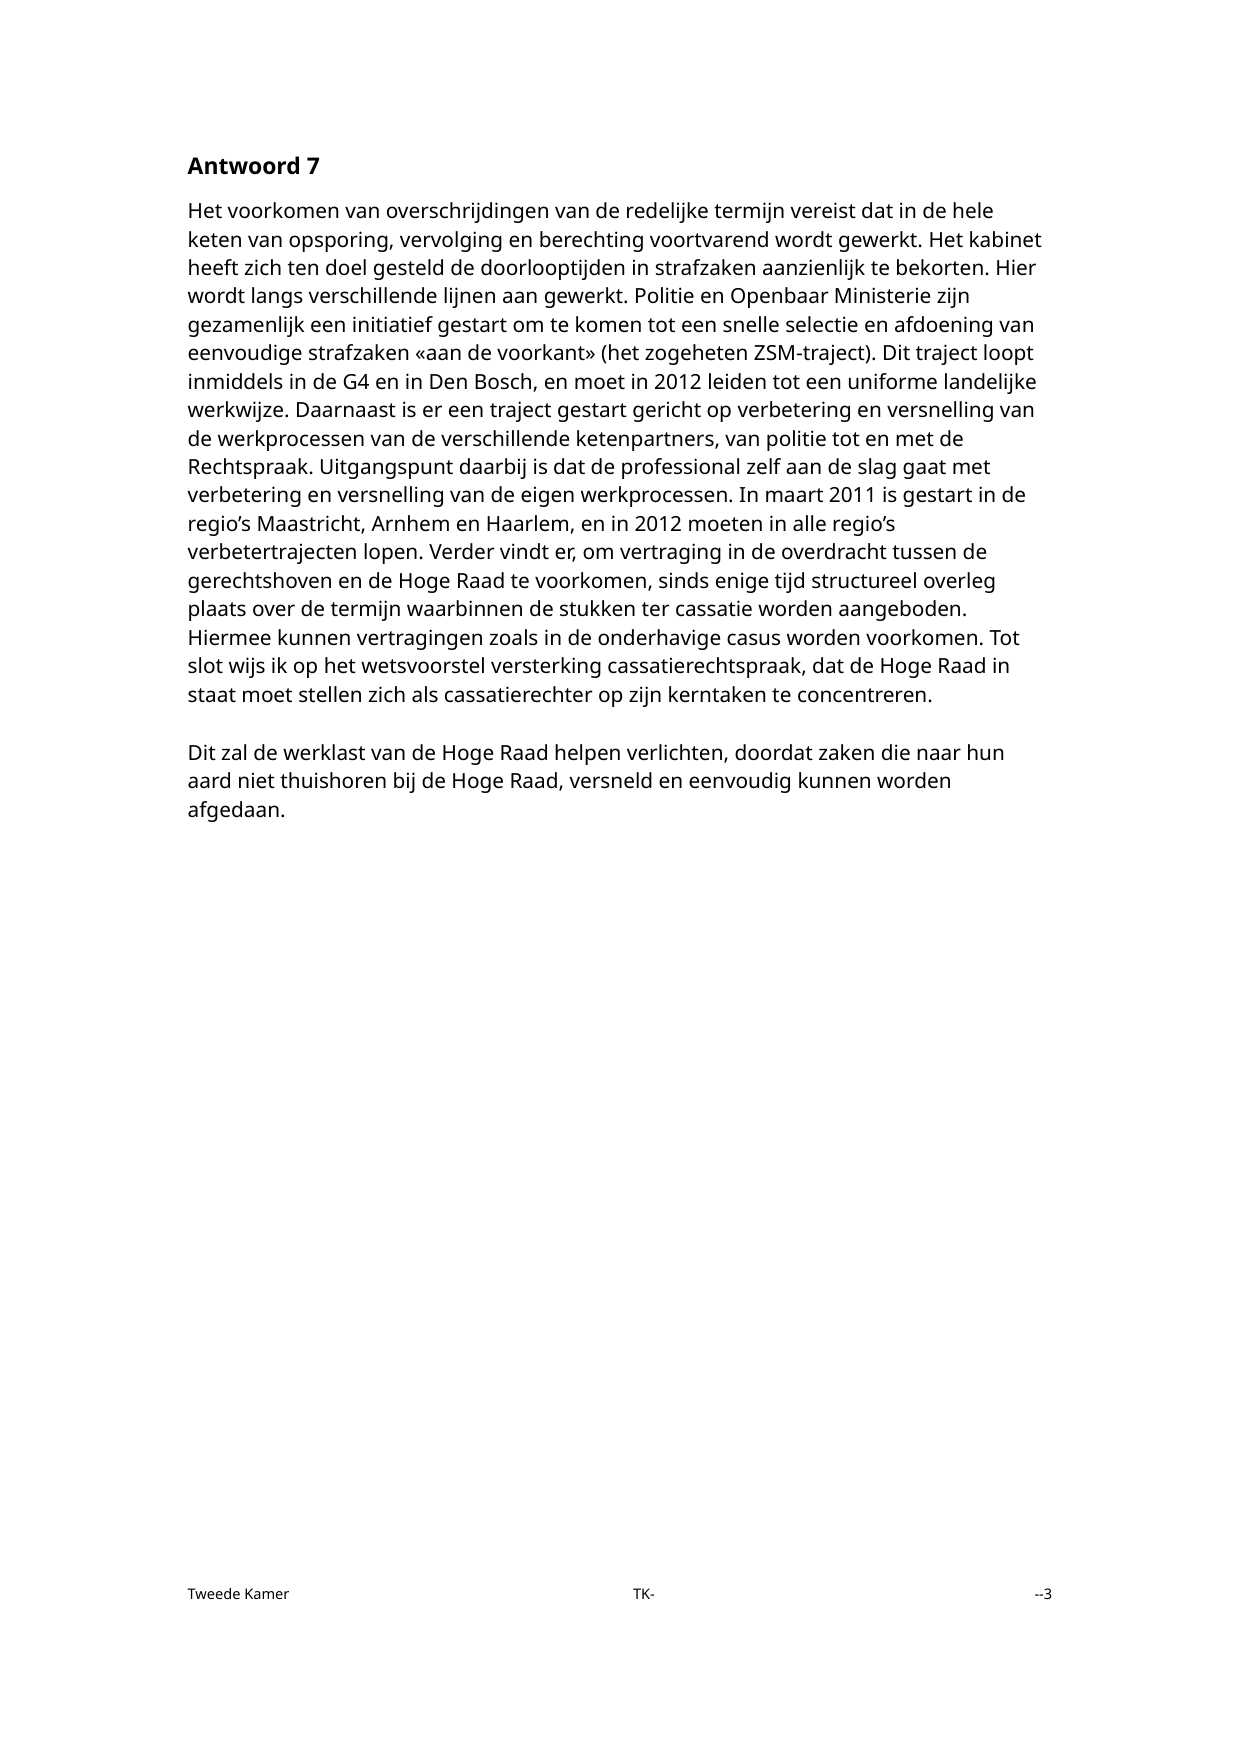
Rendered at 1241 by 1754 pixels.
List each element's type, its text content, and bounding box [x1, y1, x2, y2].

subtitle Antwoord 7 [187, 150, 1053, 181]
text Dit zal de werklast van de Hoge Raad helpen verlichten, doordat zaken die naar hun aard niet thuishoren bij de Hoge Raad, versneld en eenvoudig kunnen worden afgedaan. [187, 738, 1053, 823]
text Het voorkomen van overschrijdingen van de redelijke termijn vereist dat in de hele keten van opsporing, vervolging en berechting voortvarend wordt gewerkt. Het kabinet heeft zich ten doel gesteld de doorlooptijden in strafzaken aanzienlijk te bekorten. Hier wordt langs verschillende lijnen aan gewerkt. Politie en Openbaar Ministerie zijn gezamenlijk een initiatief gestart om te komen tot een snelle selectie en afdoening van eenvoudige strafzaken «aan de voorkant» (het zogeheten ZSM-traject). Dit traject loopt inmiddels in de G4 en in Den Bosch, en moet in 2012 leiden tot een uniforme landelijke werkwijze. Daarnaast is er een traject gestart gericht op verbetering en versnelling van de werkprocessen van de verschillende ketenpartners, van politie tot en met de Rechtspraak. Uitgangspunt daarbij is dat de professional zelf aan de slag gaat met verbetering en versnelling van de eigen werkprocessen. In maart 2011 is gestart in de regio’s Maastricht, Arnhem en Haarlem, en in 2012 moeten in alle regio’s verbetertrajecten lopen. Verder vindt er, om vertraging in de overdracht tussen de gerechtshoven en de Hoge Raad te voorkomen, sinds enige tijd structureel overleg plaats over de termijn waarbinnen de stukken ter cassatie worden aangeboden. Hiermee kunnen vertragingen zoals in de onderhavige casus worden voorkomen. Tot slot wijs ik op het wetsvoorstel versterking cassatierechtspraak, dat de Hoge Raad in staat moet stellen zich als cassatierechter op zijn kerntaken te concentreren. [187, 196, 1053, 708]
